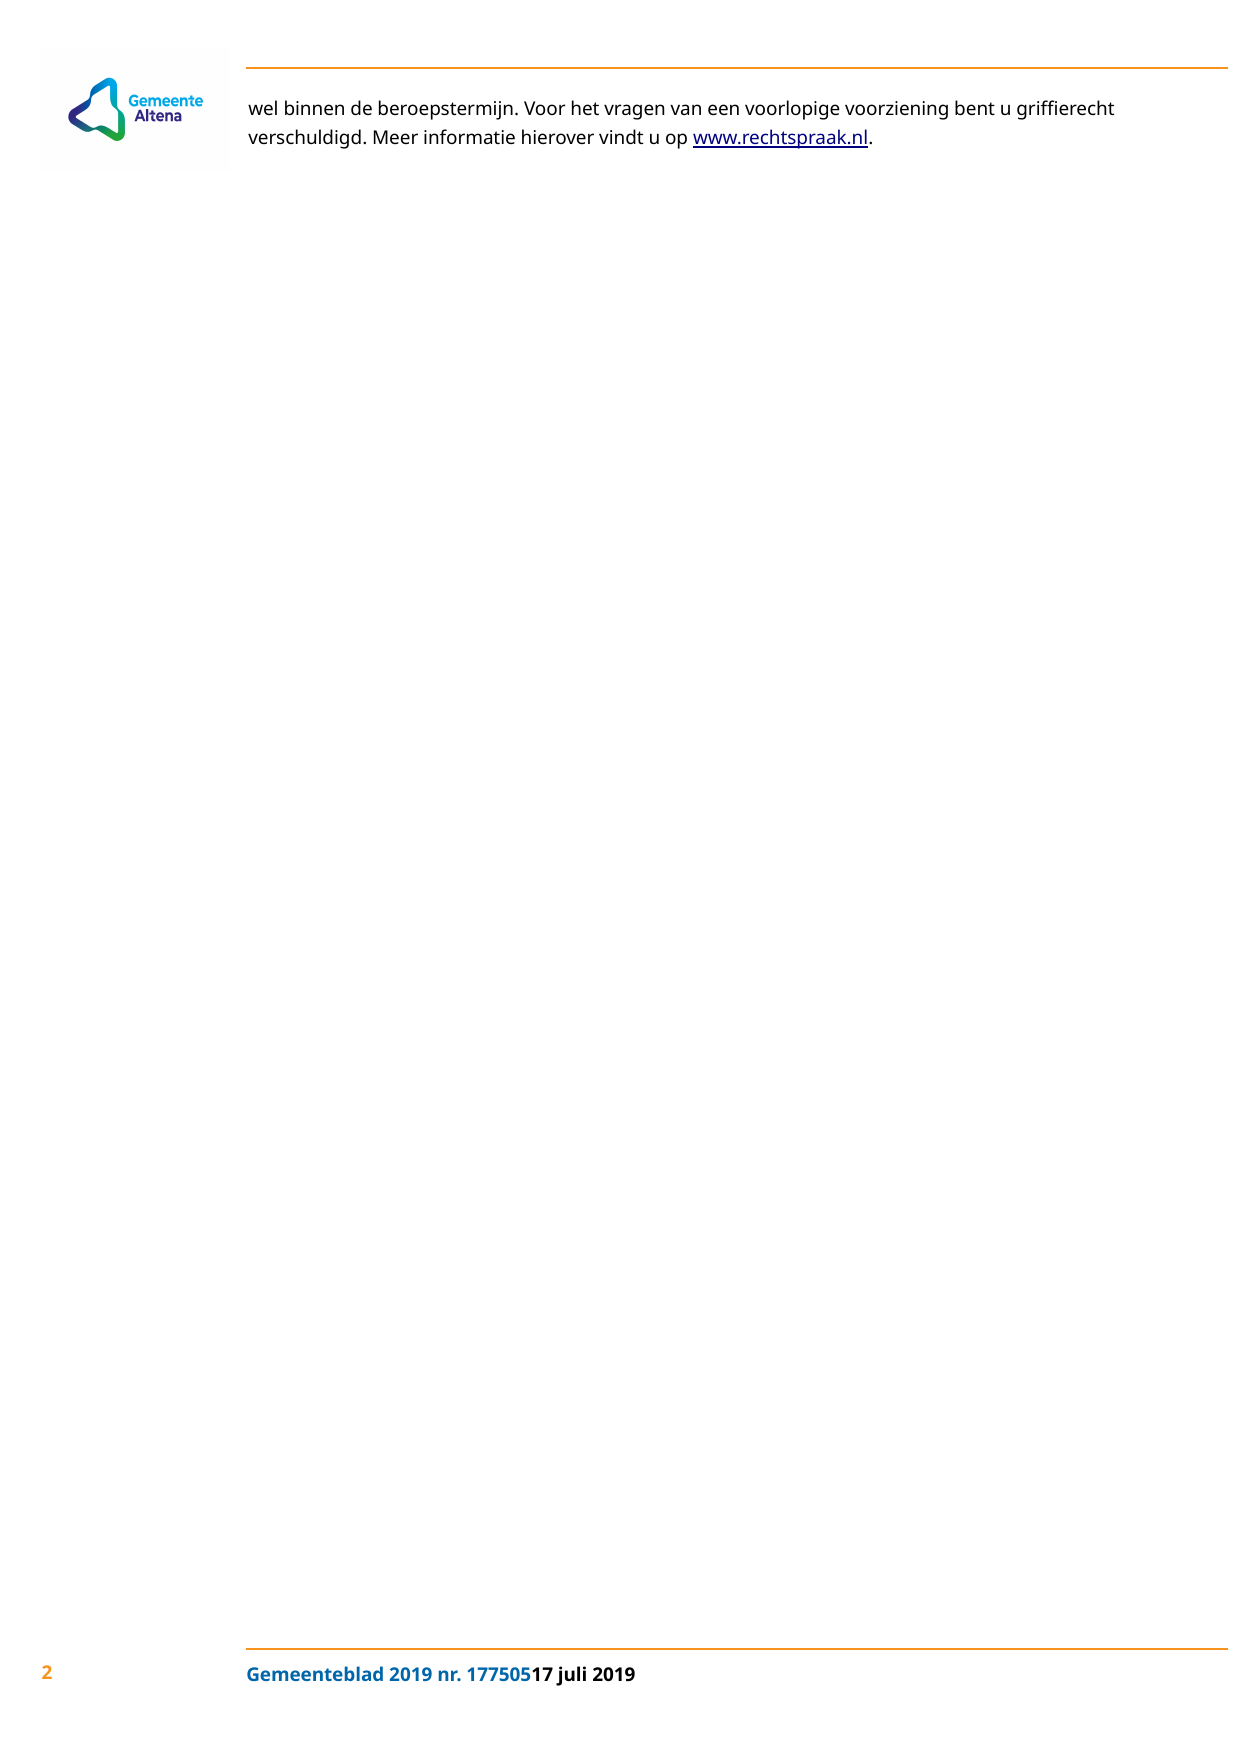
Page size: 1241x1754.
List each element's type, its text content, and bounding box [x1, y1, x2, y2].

text wel binnen de beroepstermijn. Voor het vragen van een voorlopige voorziening bent u griffierecht verschuldigd. Meer informatie hierover vindt u op www.rechtspraak.nl. [248, 95, 1152, 150]
picture [41, 47, 231, 172]
